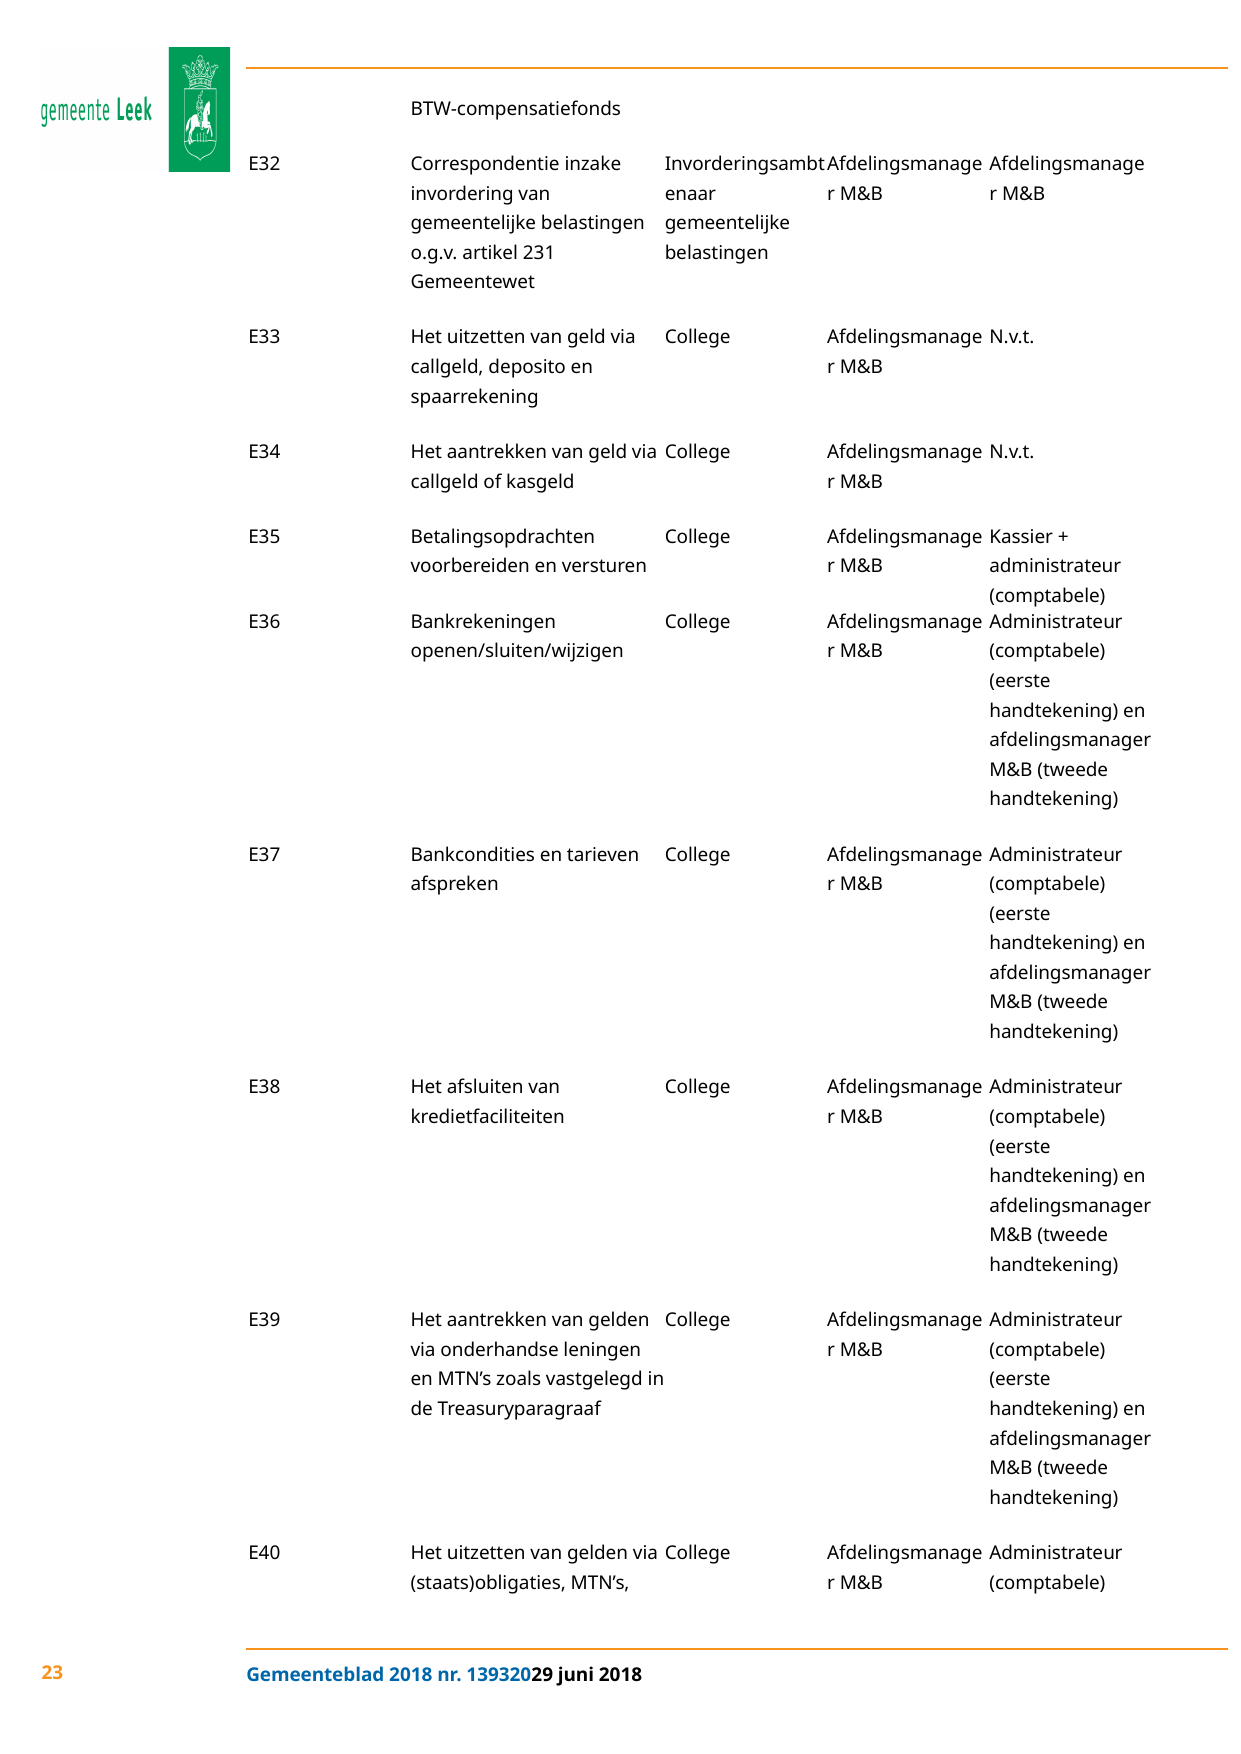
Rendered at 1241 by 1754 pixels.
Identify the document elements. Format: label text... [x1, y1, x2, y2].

table_cell College [665, 1539, 827, 1594]
table_cell Administrateur (comptabele) [989, 1539, 1152, 1594]
table_cell Het uitzetten van gelden via (staats)obligaties, MTN’s, [410, 1539, 664, 1594]
table_cell College [665, 324, 827, 438]
table_cell Het uitzetten van geld via callgeld, deposito en spaarrekening [410, 324, 664, 438]
table_cell E33 [248, 324, 410, 438]
table_cell Afdelingsmanager M&B [827, 841, 989, 1074]
table_cell Afdelingsmanager M&B [827, 1539, 989, 1594]
table_cell Kassier + administrateur (comptabele) [989, 523, 1152, 608]
table_cell College [665, 523, 827, 608]
table_cell Afdelingsmanager M&B [989, 150, 1152, 324]
table_cell E36 [248, 608, 410, 841]
table_cell Administrateur (comptabele) (eerste handtekening) en afdelingsmanager M&B (tweede handtekening) [989, 1306, 1152, 1539]
picture [41, 47, 231, 172]
table_cell [248, 95, 410, 150]
table_cell E38 [248, 1074, 410, 1306]
table_cell College [665, 841, 827, 1074]
table_cell BTW-compensatiefonds [410, 95, 664, 150]
table_cell College [665, 1306, 827, 1539]
table_cell E32 [248, 150, 410, 324]
table_cell E37 [248, 841, 410, 1074]
table_cell E40 [248, 1539, 410, 1594]
table_cell Het aantrekken van geld via callgeld of kasgeld [410, 438, 664, 523]
table_cell Bankcondities en tarieven afspreken [410, 841, 664, 1074]
table_cell E34 [248, 438, 410, 523]
table_cell Afdelingsmanager M&B [827, 150, 989, 324]
table_cell Betalingsopdrachten voorbereiden en versturen [410, 523, 664, 608]
table_cell College [665, 438, 827, 523]
table_cell [665, 95, 827, 150]
table_cell Afdelingsmanager M&B [827, 608, 989, 841]
table_cell Administrateur (comptabele) (eerste handtekening) en afdelingsmanager M&B (tweede handtekening) [989, 1074, 1152, 1306]
table_cell Het aantrekken van gelden via onderhandse leningen en MTN’s zoals vastgelegd in de Treasuryparagraaf [410, 1306, 664, 1539]
table_cell E39 [248, 1306, 410, 1539]
table_cell Afdelingsmanager M&B [827, 523, 989, 608]
table_cell College [665, 608, 827, 841]
table_cell Het afsluiten van kredietfaciliteiten [410, 1074, 664, 1306]
table_cell Administrateur (comptabele) (eerste handtekening) en afdelingsmanager M&B (tweede handtekening) [989, 841, 1152, 1074]
table_cell Afdelingsmanager M&B [827, 1074, 989, 1306]
table_cell Invorderingsambtenaar gemeentelijke belastingen [665, 150, 827, 324]
table_cell Correspondentie inzake invordering van gemeentelijke belastingen o.g.v. artikel 231 Gemeentewet [410, 150, 664, 324]
table_cell Bankrekeningen openen/sluiten/wijzigen [410, 608, 664, 841]
table_cell Administrateur (comptabele) (eerste handtekening) en afdelingsmanager M&B (tweede handtekening) [989, 608, 1152, 841]
table_cell [989, 95, 1152, 150]
table_cell E35 [248, 523, 410, 608]
table_cell College [665, 1074, 827, 1306]
table_cell Afdelingsmanager M&B [827, 1306, 989, 1539]
table_cell Afdelingsmanager M&B [827, 438, 989, 523]
table_cell N.v.t. [989, 438, 1152, 523]
table_cell N.v.t. [989, 324, 1152, 438]
table_cell [827, 95, 989, 150]
table_cell Afdelingsmanager M&B [827, 324, 989, 438]
